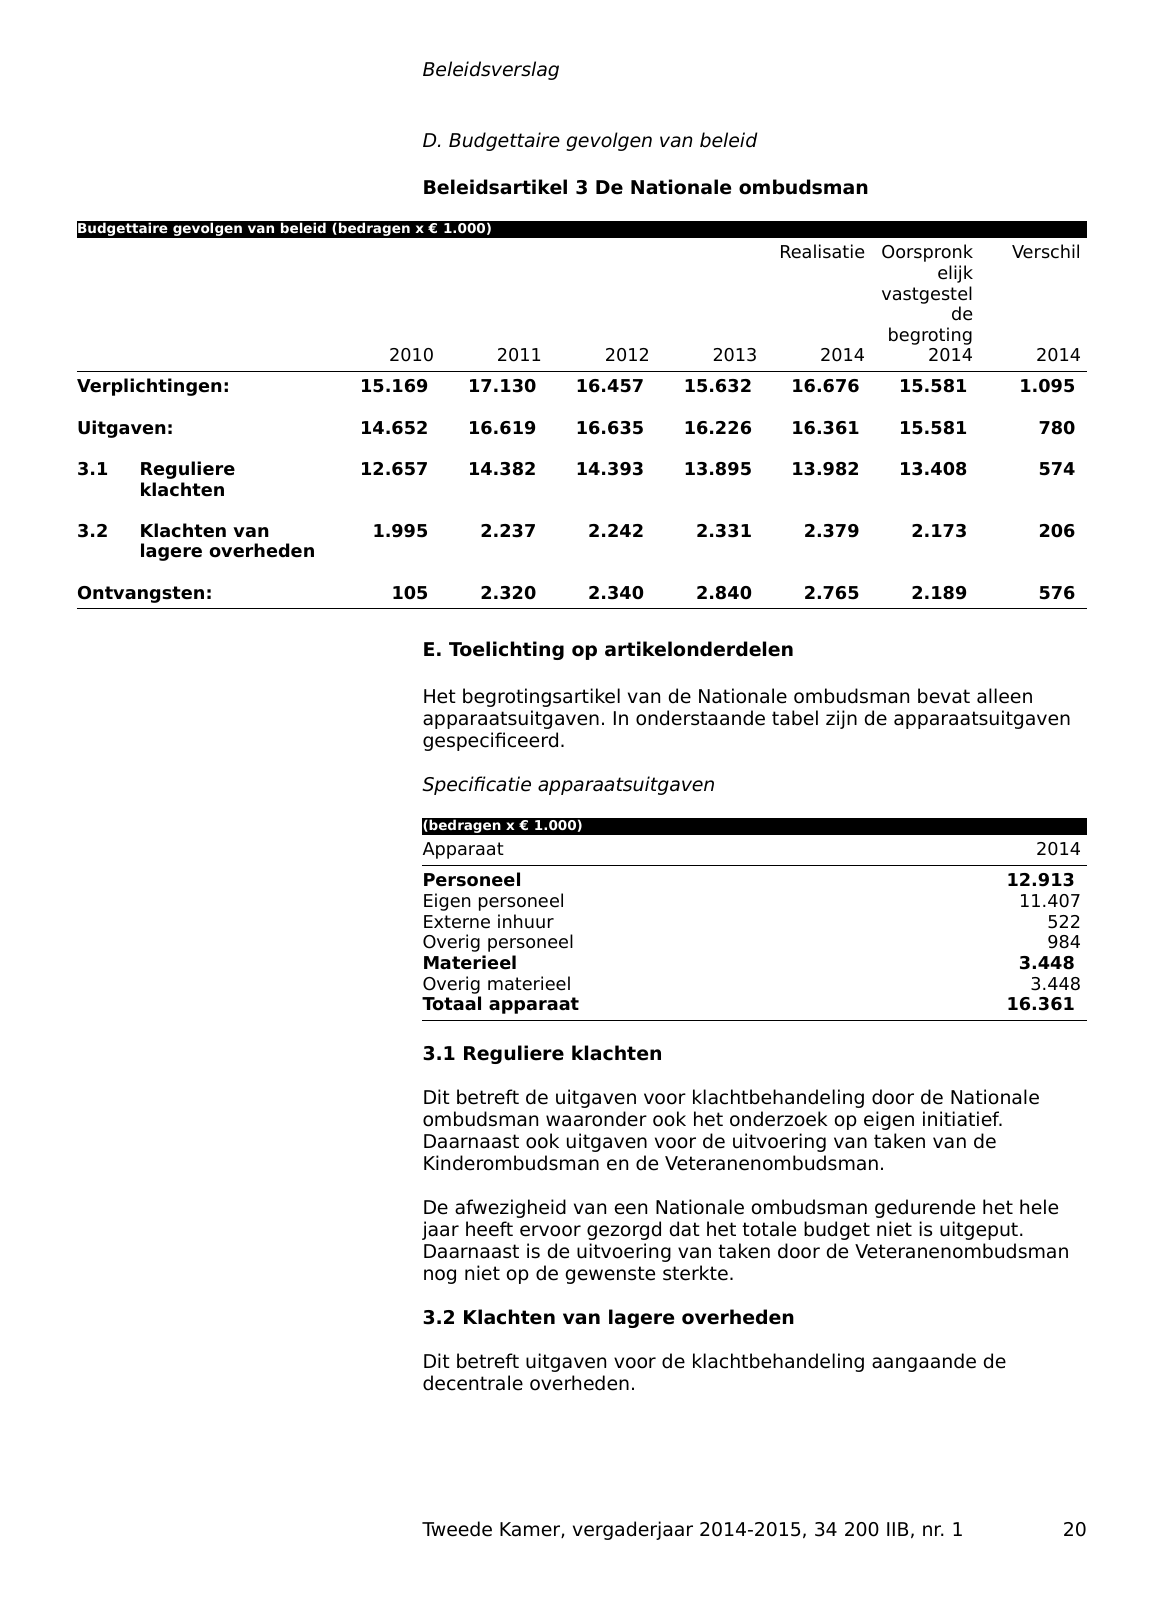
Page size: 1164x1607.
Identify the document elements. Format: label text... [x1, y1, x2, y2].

table_cell [871, 397, 979, 418]
table_cell 2.242 [548, 521, 655, 562]
table_cell Verplichtingen: [77, 372, 332, 397]
table_cell [332, 438, 440, 459]
table_cell [77, 345, 133, 371]
table_cell Ontvangsten: [77, 583, 332, 608]
subtitle 3.1 Reguliere klachten [422, 1043, 1087, 1065]
table_cell [77, 438, 133, 459]
table_cell 2.379 [763, 521, 871, 562]
table_cell Apparaat [422, 835, 753, 865]
table_cell [979, 500, 1087, 521]
table_cell 14.393 [548, 459, 655, 500]
table_cell [763, 562, 871, 583]
table_cell 105 [332, 583, 440, 608]
table_cell [440, 438, 548, 459]
table_cell 2014 [871, 345, 979, 371]
table_cell 2.237 [440, 521, 548, 562]
table_cell 2014 [753, 835, 1087, 865]
table_cell 2.765 [763, 583, 871, 608]
table_cell [77, 397, 133, 418]
table_cell [440, 562, 548, 583]
table_cell [134, 238, 332, 345]
table_cell 522 [753, 912, 1087, 932]
table_cell 17.130 [440, 372, 548, 397]
table_cell Totaal apparaat [422, 994, 753, 1019]
table_cell [332, 238, 440, 345]
table_cell 2.340 [548, 583, 655, 608]
table_cell 2013 [655, 345, 763, 371]
table_cell 206 [979, 521, 1087, 562]
table_cell [440, 397, 548, 418]
table_cell [548, 500, 655, 521]
table_cell 16.619 [440, 418, 548, 438]
table_cell [979, 438, 1087, 459]
table_cell [77, 500, 133, 521]
table_cell 14.382 [440, 459, 548, 500]
table_cell 2014 [979, 345, 1087, 371]
table_cell 2012 [548, 345, 655, 371]
table_cell 16.457 [548, 372, 655, 397]
table_cell [77, 562, 133, 583]
table_cell [655, 397, 763, 418]
table_cell 576 [979, 583, 1087, 608]
table_cell [134, 397, 332, 418]
table_cell 2.840 [655, 583, 763, 608]
table_header (bedragen x € 1.000) [422, 818, 1087, 834]
table_cell [548, 397, 655, 418]
table_cell Overig materieel [422, 974, 753, 994]
table_cell 16.676 [763, 372, 871, 397]
table_cell Eigen personeel [422, 891, 753, 912]
table_cell Verschil [979, 238, 1087, 345]
subtitle 3.2 Klachten van lagere overheden [422, 1307, 1087, 1329]
text Dit betreft uitgaven voor de klachtbehandeling aangaande de decentrale overheden. [422, 1351, 1087, 1395]
table_cell Externe inhuur [422, 912, 753, 932]
table_cell [763, 500, 871, 521]
table_cell [332, 562, 440, 583]
table_cell 2.331 [655, 521, 763, 562]
table_cell Uitgaven: [77, 418, 332, 438]
table_cell 2014 [763, 345, 871, 371]
table_cell 2.173 [871, 521, 979, 562]
table_cell Personeel [422, 866, 753, 891]
table_cell [134, 500, 332, 521]
table_cell 12.657 [332, 459, 440, 500]
table_cell [134, 438, 332, 459]
table_cell 2010 [332, 345, 440, 371]
table_cell 2.320 [440, 583, 548, 608]
table_cell Overig personeel [422, 932, 753, 953]
table_cell [655, 500, 763, 521]
table_cell [440, 238, 548, 345]
table_cell Realisatie [763, 238, 871, 345]
table_cell [440, 500, 548, 521]
table_cell [77, 238, 133, 345]
table_cell 15.632 [655, 372, 763, 397]
table_cell 3.1 [77, 459, 133, 500]
table_cell 1.095 [979, 372, 1087, 397]
subtitle Specificatie apparaatsuitgaven [422, 774, 1087, 796]
table_cell [871, 562, 979, 583]
table_cell [134, 345, 332, 371]
table_cell Klachten van lagere overheden [134, 521, 332, 562]
table_cell 13.408 [871, 459, 979, 500]
table_cell Materieel [422, 953, 753, 973]
subtitle Beleidsartikel 3 De Nationale ombudsman [422, 177, 1087, 199]
subtitle E. Toelichting op artikelonderdelen [422, 639, 1087, 661]
subtitle D. Budgettaire gevolgen van beleid [422, 130, 1087, 152]
table_cell [763, 397, 871, 418]
table_cell 780 [979, 418, 1087, 438]
table_cell [655, 562, 763, 583]
table_cell 3.448 [753, 974, 1087, 994]
table_cell [655, 438, 763, 459]
table_cell 3.448 [753, 953, 1087, 973]
table_cell [548, 238, 655, 345]
table_cell 3.2 [77, 521, 133, 562]
table_cell 984 [753, 932, 1087, 953]
text Dit betreft de uitgaven voor klachtbehandeling door de Nationale ombudsman waaronder ook het onderzoek op eigen initiatief. Daarnaast ook uitgaven voor de uitvoering van taken van de Kinderombudsman en de Veteranenombudsman. [422, 1087, 1087, 1175]
table_cell 16.635 [548, 418, 655, 438]
table_cell [332, 500, 440, 521]
table_cell 14.652 [332, 418, 440, 438]
table_cell 16.361 [763, 418, 871, 438]
table_cell [871, 500, 979, 521]
table_cell Oorspronkelijk vastgestelde begroting [871, 238, 979, 345]
table_cell [763, 438, 871, 459]
table_cell [871, 438, 979, 459]
table_cell 15.581 [871, 372, 979, 397]
table_cell [655, 238, 763, 345]
table_cell 1.995 [332, 521, 440, 562]
table_cell 16.226 [655, 418, 763, 438]
table_cell 15.581 [871, 418, 979, 438]
table_cell 2011 [440, 345, 548, 371]
table_cell 16.361 [753, 994, 1087, 1019]
table_cell [332, 397, 440, 418]
table_cell [979, 397, 1087, 418]
table_cell 11.407 [753, 891, 1087, 912]
table_cell Reguliere klachten [134, 459, 332, 500]
table_cell [979, 562, 1087, 583]
table_cell 15.169 [332, 372, 440, 397]
table_cell 574 [979, 459, 1087, 500]
text Het begrotingsartikel van de Nationale ombudsman bevat alleen apparaatsuitgaven. In onderstaande tabel zijn de apparaatsuitgaven gespecificeerd. [422, 686, 1087, 752]
table_cell [548, 562, 655, 583]
table_cell [548, 438, 655, 459]
table_header Budgettaire gevolgen van beleid (bedragen x € 1.000) [77, 221, 1087, 236]
text De afwezigheid van een Nationale ombudsman gedurende het hele jaar heeft ervoor gezorgd dat het totale budget niet is uitgeput. Daarnaast is de uitvoering van taken door de Veteranenombudsman nog niet op de gewenste sterkte. [422, 1197, 1087, 1285]
table_cell 13.982 [763, 459, 871, 500]
table_cell 12.913 [753, 866, 1087, 891]
table_cell 13.895 [655, 459, 763, 500]
table_cell 2.189 [871, 583, 979, 608]
table_cell [134, 562, 332, 583]
